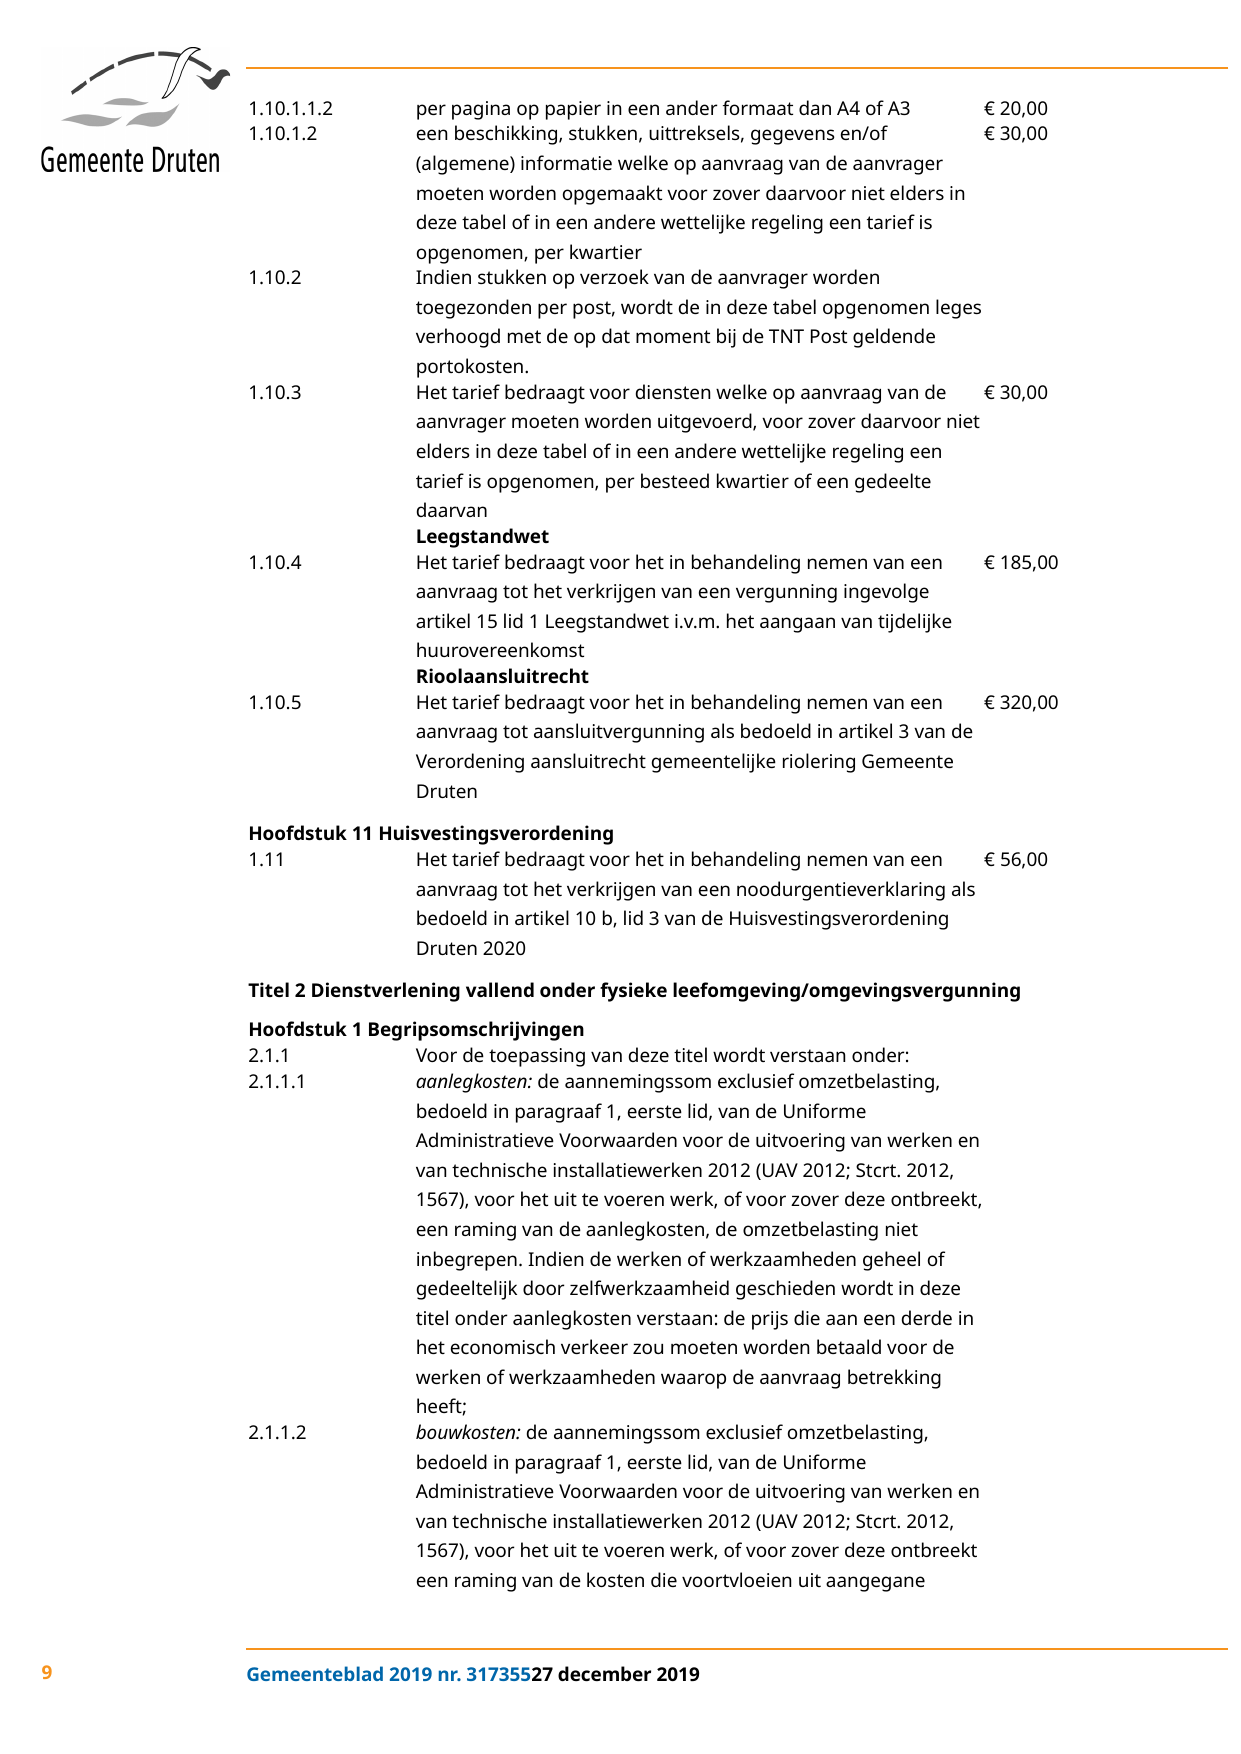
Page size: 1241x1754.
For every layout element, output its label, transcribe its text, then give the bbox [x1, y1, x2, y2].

text Hoofdstuk 1 Begripsomschrijvingen [248, 1017, 1152, 1042]
table_header [984, 1043, 1152, 1068]
table_cell 1.10.2 [248, 265, 416, 379]
table_cell 1.10.5 [248, 689, 416, 803]
table_header 2.1.1 [248, 1043, 416, 1068]
table_cell [984, 265, 1152, 379]
table_cell [984, 663, 1152, 689]
table_cell [248, 663, 416, 689]
table_cell Het tarief bedraagt voor het in behandeling nemen van een aanvraag tot aansluitvergunning als bedoeld in artikel 3 van de Verordening aansluitrecht gemeentelijke riolering Gemeente Druten [416, 689, 984, 803]
table_cell [984, 1068, 1152, 1419]
table_header Voor de toepassing van deze titel wordt verstaan onder: [416, 1043, 984, 1068]
table_cell per pagina op papier in een ander formaat dan A4 of A3 [416, 95, 984, 121]
table_cell een beschikking, stukken, uittreksels, gegevens en/of (algemene) informatie welke op aanvraag van de aanvrager moeten worden opgemaakt voor zover daarvoor niet elders in deze tabel of in een andere wettelijke regeling een tarief is opgenomen, per kwartier [416, 121, 984, 264]
table_header Het tarief bedraagt voor het in behandeling nemen van een aanvraag tot het verkrijgen van een noodurgentieverklaring als bedoeld in artikel 10 b, lid 3 van de Huisvestingsverordening Druten 2020 [416, 846, 984, 961]
table_cell Het tarief bedraagt voor het in behandeling nemen van een aanvraag tot het verkrijgen van een vergunning ingevolge artikel 15 lid 1 Leegstandwet i.v.m. het aangaan van tijdelijke huurovereenkomst [416, 549, 984, 663]
picture [41, 47, 231, 172]
table_cell € 185,00 [984, 549, 1152, 663]
text Hoofdstuk 11 Huisvestingsverordening [248, 820, 1152, 846]
table_cell 1.10.1.1.2 [248, 95, 416, 121]
table_cell € 30,00 [984, 121, 1152, 264]
table_cell Leegstandwet [416, 523, 984, 549]
table_cell Indien stukken op verzoek van de aanvrager worden toegezonden per post, wordt de in deze tabel opgenomen leges verhoogd met de op dat moment bij de TNT Post geldende portokosten. [416, 265, 984, 379]
table_cell 2.1.1.2 [248, 1419, 416, 1593]
table_header € 56,00 [984, 846, 1152, 961]
table_cell 1.10.3 [248, 379, 416, 523]
table_cell [984, 523, 1152, 549]
table_cell 2.1.1.1 [248, 1068, 416, 1419]
table_cell € 20,00 [984, 95, 1152, 121]
table_cell 1.10.4 [248, 549, 416, 663]
table_cell [248, 523, 416, 549]
table_cell bouwkosten: de aannemingssom exclusief omzetbelasting, bedoeld in paragraaf 1, eerste lid, van de Uniforme Administratieve Voorwaarden voor de uitvoering van werken en van technische installatiewerken 2012 (UAV 2012; Stcrt. 2012, 1567), voor het uit te voeren werk, of voor zover deze ontbreekt een raming van de kosten die voortvloeien uit aangegane [416, 1419, 984, 1593]
text Titel 2 Dienstverlening vallend onder fysieke leefomgeving/omgevingsvergunning [248, 977, 1152, 1003]
table_cell € 320,00 [984, 689, 1152, 803]
table_header 1.11 [248, 846, 416, 961]
table_cell Het tarief bedraagt voor diensten welke op aanvraag van de aanvrager moeten worden uitgevoerd, voor zover daarvoor niet elders in deze tabel of in een andere wettelijke regeling een tarief is opgenomen, per besteed kwartier of een gedeelte daarvan [416, 379, 984, 523]
table_cell [984, 1419, 1152, 1593]
table_cell Rioolaansluitrecht [416, 663, 984, 689]
table_cell aanlegkosten: de aannemingssom exclusief omzetbelasting, bedoeld in paragraaf 1, eerste lid, van de Uniforme Administratieve Voorwaarden voor de uitvoering van werken en van technische installatiewerken 2012 (UAV 2012; Stcrt. 2012, 1567), voor het uit te voeren werk, of voor zover deze ontbreekt, een raming van de aanlegkosten, de omzetbelasting niet inbegrepen. Indien de werken of werkzaamheden geheel of gedeeltelijk door zelfwerkzaamheid geschieden wordt in deze titel onder aanlegkosten verstaan: de prijs die aan een derde in het economisch verkeer zou moeten worden betaald voor de werken of werkzaamheden waarop de aanvraag betrekking heeft; [416, 1068, 984, 1419]
table_cell 1.10.1.2 [248, 121, 416, 264]
table_cell € 30,00 [984, 379, 1152, 523]
